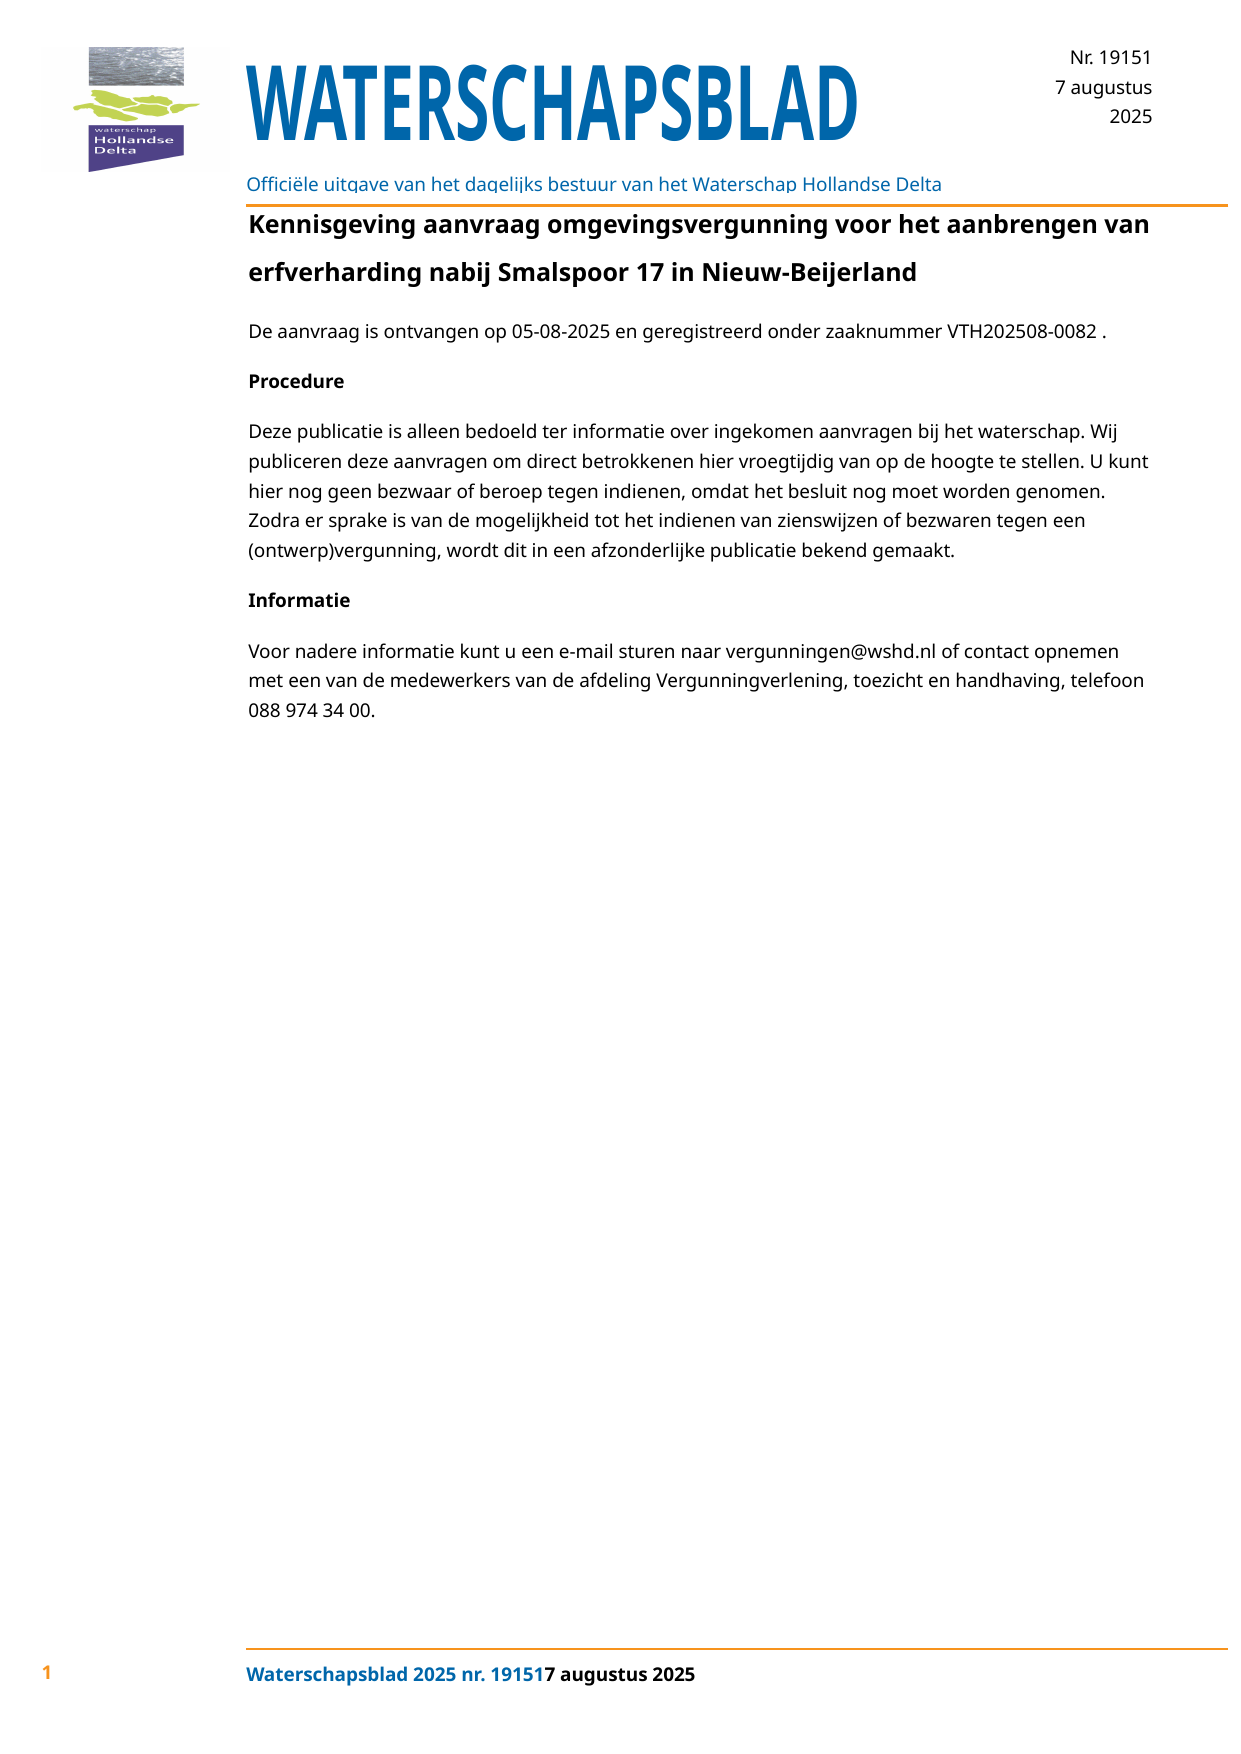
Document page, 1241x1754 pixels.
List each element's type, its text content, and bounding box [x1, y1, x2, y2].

text Informatie [248, 587, 1152, 613]
text Deze publicatie is alleen bedoeld ter informatie over ingekomen aanvragen bij het waterschap. Wij publiceren deze aanvragen om direct betrokkenen hier vroegtijdig van op de hoogte te stellen. U kunt hier nog geen bezwaar of beroep tegen indienen, omdat het besluit nog moet worden genomen. Zodra er sprake is van de mogelijkheid tot het indienen van zienswijzen of bezwaren tegen een (ontwerp)vergunning, wordt dit in een afzonderlijke publicatie bekend gemaakt. [248, 419, 1152, 563]
text Voor nadere informatie kunt u een e-mail sturen naar vergunningen@wshd.nl of contact opnemen met een van de medewerkers van de afdeling Vergunningverlening, toezicht en handhaving, telefoon 088 974 34 00. [248, 638, 1152, 723]
text De aanvraag is ontvangen op 05-08-2025 en geregistreerd onder zaaknummer VTH202508-0082 . [248, 318, 1152, 344]
text Kennisgeving aanvraag omgevingsvergunning voor het aanbrengen van erfverharding nabij Smalspoor 17 in Nieuw-Beijerland [248, 207, 1152, 288]
picture [41, 47, 231, 172]
text Procedure [248, 368, 1152, 394]
